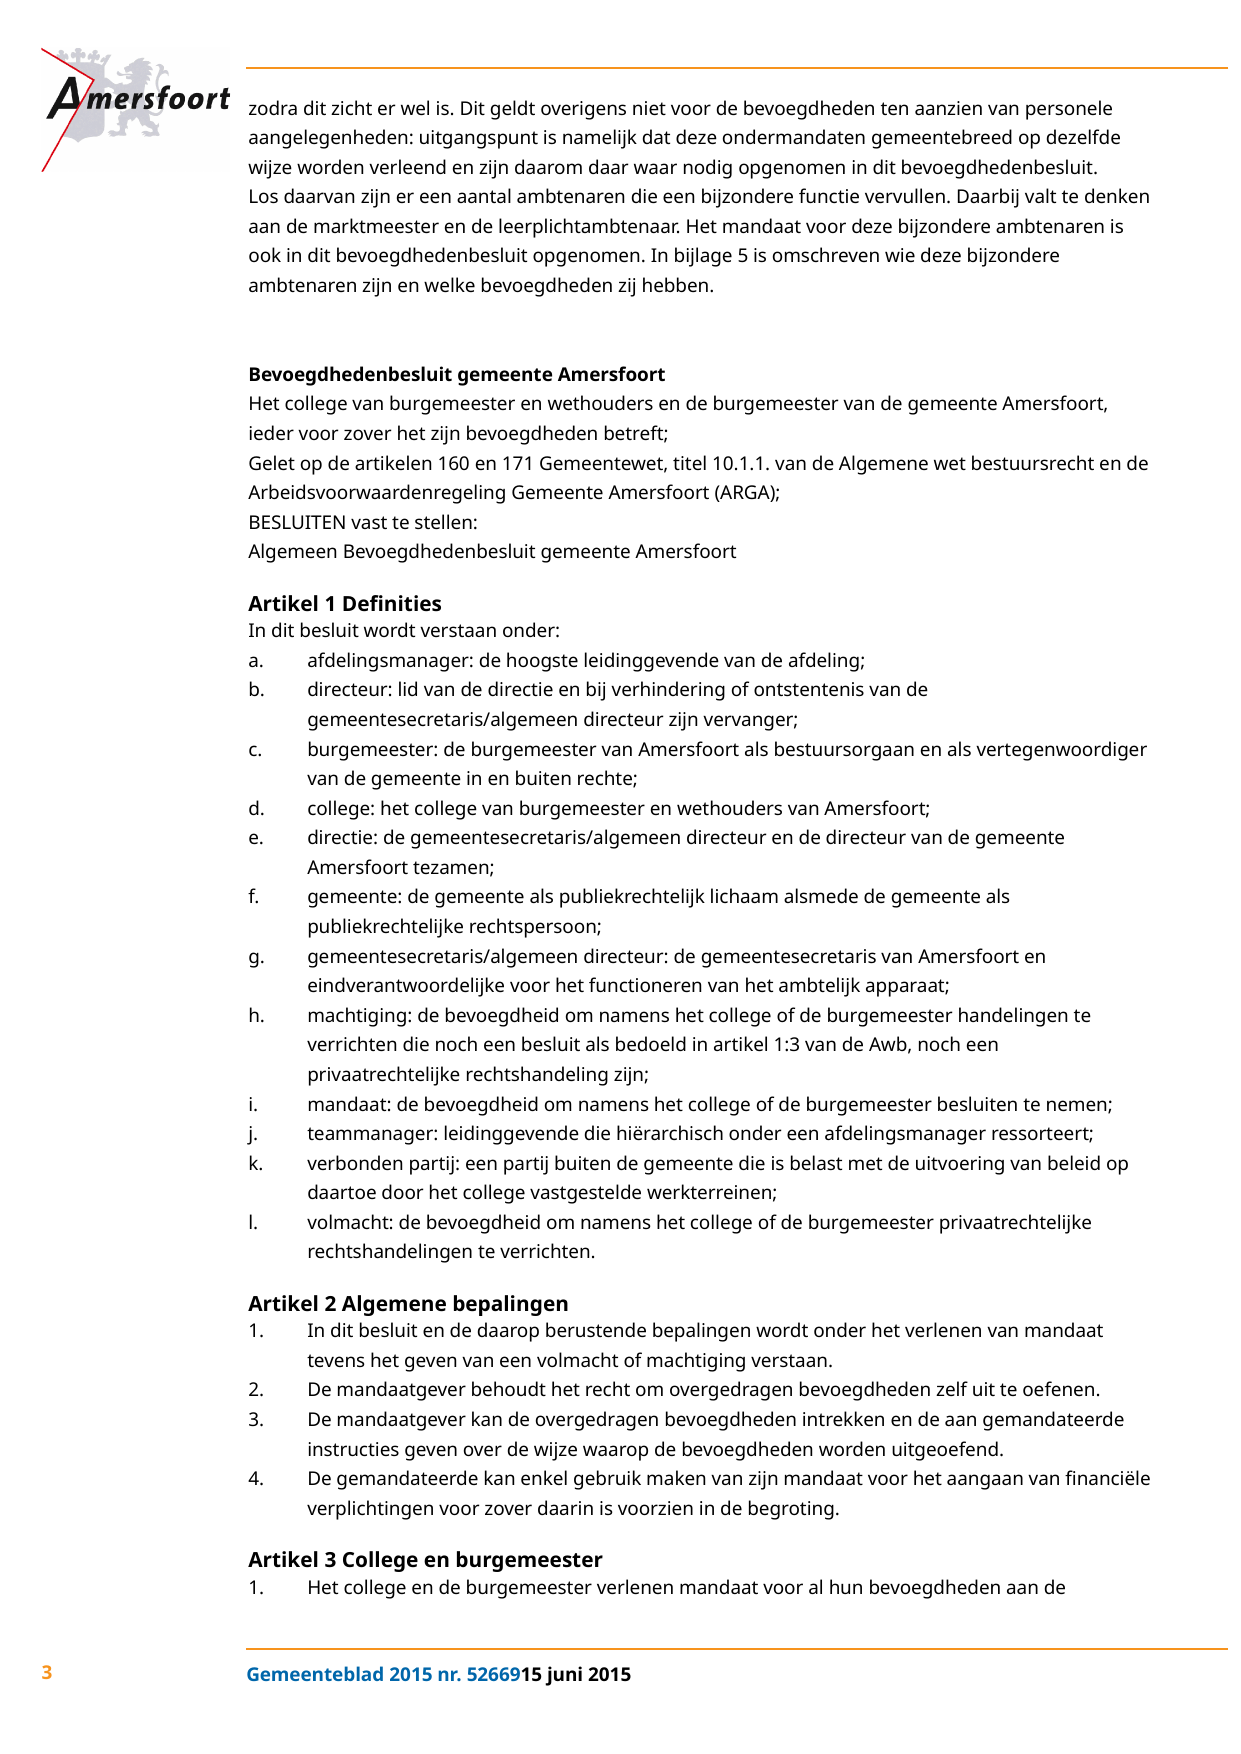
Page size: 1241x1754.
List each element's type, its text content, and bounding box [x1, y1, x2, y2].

list afdelingsmanager: de hoogste leidinggevende van de afdeling; [248, 647, 1152, 673]
text Algemeen Bevoegdhedenbesluit gemeente Amersfoort [248, 538, 1152, 564]
text BESLUITEN vast te stellen: [248, 509, 1152, 535]
list machtiging: de bevoegdheid om namens het college of de burgemeester handelingen te verrichten die noch een besluit als bedoeld in artikel 1:3 van de Awb, noch een privaatrechtelijke rechtshandeling zijn; [248, 1002, 1152, 1087]
list De mandaatgever behoudt het recht om overgedragen bevoegdheden zelf uit te oefenen. [248, 1377, 1152, 1402]
list De mandaatgever kan de overgedragen bevoegdheden intrekken en de aan gemandateerde instructies geven over de wijze waarop de bevoegdheden worden uitgeoefend. [248, 1406, 1152, 1462]
list gemeente: de gemeente als publiekrechtelijk lichaam alsmede de gemeente als publiekrechtelijke rechtspersoon; [248, 884, 1152, 939]
text Gelet op de artikelen 160 en 171 Gemeentewet, titel 10.1.1. van de Algemene wet bestuursrecht en de Arbeidsvoorwaardenregeling Gemeente Amersfoort (ARGA); [248, 450, 1152, 505]
list De gemandateerde kan enkel gebruik maken van zijn mandaat voor het aangaan van financiële verplichtingen voor zover daarin is voorzien in de begroting. [248, 1465, 1152, 1521]
list mandaat: de bevoegdheid om namens het college of de burgemeester besluiten te nemen; [248, 1091, 1152, 1116]
text Artikel 3 College en burgemeester [248, 1545, 1152, 1574]
text zodra dit zicht er wel is. Dit geldt overigens niet voor de bevoegdheden ten aanzien van personele aangelegenheden: uitgangspunt is namelijk dat deze ondermandaten gemeentebreed op dezelfde wijze worden verleend en zijn daarom daar waar nodig opgenomen in dit bevoegdhedenbesluit. [248, 95, 1152, 180]
list college: het college van burgemeester en wethouders van Amersfoort; [248, 795, 1152, 821]
list verbonden partij: een partij buiten de gemeente die is belast met de uitvoering van beleid op daartoe door het college vastgestelde werkterreinen; [248, 1150, 1152, 1205]
picture [41, 47, 231, 172]
text Het college van burgemeester en wethouders en de burgemeester van de gemeente Amersfoort, ieder voor zover het zijn bevoegdheden betreft; [248, 391, 1152, 446]
list directeur: lid van de directie en bij verhindering of ontstentenis van de gemeentesecretaris/algemeen directeur zijn vervanger; [248, 677, 1152, 732]
text Artikel 2 Algemene bepalingen [248, 1289, 1152, 1317]
text Bevoegdhedenbesluit gemeente Amersfoort [248, 361, 1152, 387]
list volmacht: de bevoegdheid om namens het college of de burgemeester privaatrechtelijke rechtshandelingen te verrichten. [248, 1209, 1152, 1264]
list teammanager: leidinggevende die hiërarchisch onder een afdelingsmanager ressorteert; [248, 1120, 1152, 1146]
text In dit besluit wordt verstaan onder: [248, 617, 1152, 643]
list directie: de gemeentesecretaris/algemeen directeur en de directeur van de gemeente Amersfoort tezamen; [248, 824, 1152, 880]
text Los daarvan zijn er een aantal ambtenaren die een bijzondere functie vervullen. Daarbij valt te denken aan de marktmeester en de leerplichtambtenaar. Het mandaat voor deze bijzondere ambtenaren is ook in dit bevoegdhedenbesluit opgenomen. In bijlage 5 is omschreven wie deze bijzondere ambtenaren zijn en welke bevoegdheden zij hebben. [248, 183, 1152, 298]
list burgemeester: de burgemeester van Amersfoort als bestuursorgaan en als vertegenwoordiger van de gemeente in en buiten rechte; [248, 736, 1152, 791]
list Het college en de burgemeester verlenen mandaat voor al hun bevoegdheden aan de [248, 1574, 1152, 1599]
text Artikel 1 Definities [248, 589, 1152, 617]
list gemeentesecretaris/algemeen directeur: de gemeentesecretaris van Amersfoort en eindverantwoordelijke voor het functioneren van het ambtelijk apparaat; [248, 943, 1152, 998]
list In dit besluit en de daarop berustende bepalingen wordt onder het verlenen van mandaat tevens het geven van een volmacht of machtiging verstaan. [248, 1317, 1152, 1373]
